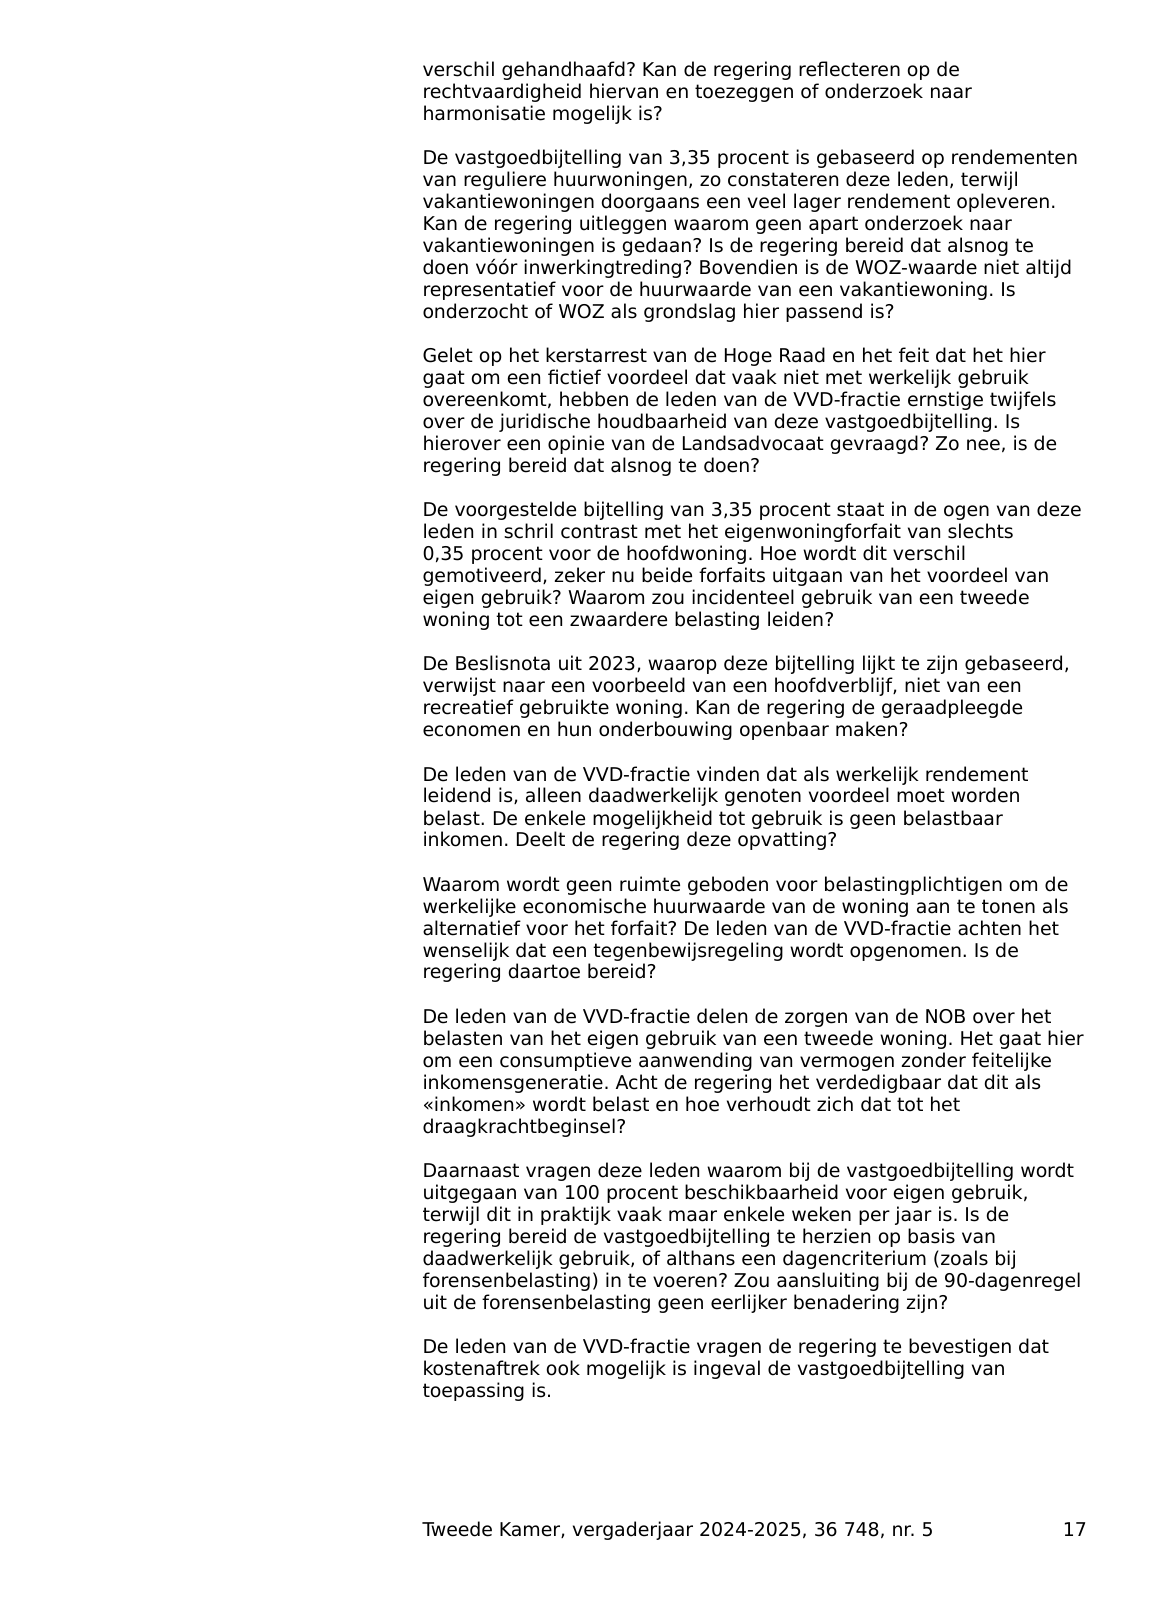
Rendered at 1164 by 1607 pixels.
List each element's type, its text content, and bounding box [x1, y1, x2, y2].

text Gelet op het kerstarrest van de Hoge Raad en het feit dat het hier gaat om een fictief voordeel dat vaak niet met werkelijk gebruik overeenkomt, hebben de leden van de VVD-fractie ernstige twijfels over de juridische houdbaarheid van deze vastgoedbijtelling. Is hierover een opinie van de Landsadvocaat gevraagd? Zo nee, is de regering bereid dat alsnog te doen? [422, 345, 1087, 477]
text De leden van de VVD-fractie vragen de regering te bevestigen dat kostenaftrek ook mogelijk is ingeval de vastgoedbijtelling van toepassing is. [422, 1336, 1087, 1402]
text De Beslisnota uit 2023, waarop deze bijtelling lijkt te zijn gebaseerd, verwijst naar een voorbeeld van een hoofdverblijf, niet van een recreatief gebruikte woning. Kan de regering de geraadpleegde economen en hun onderbouwing openbaar maken? [422, 653, 1087, 741]
text De voorgestelde bijtelling van 3,35 procent staat in de ogen van deze leden in schril contrast met het eigenwoningforfait van slechts 0,35 procent voor de hoofdwoning. Hoe wordt dit verschil gemotiveerd, zeker nu beide forfaits uitgaan van het voordeel van eigen gebruik? Waarom zou incidenteel gebruik van een tweede woning tot een zwaardere belasting leiden? [422, 499, 1087, 631]
text De vastgoedbijtelling van 3,35 procent is gebaseerd op rendementen van reguliere huurwoningen, zo constateren deze leden, terwijl vakantiewoningen doorgaans een veel lager rendement opleveren. Kan de regering uitleggen waarom geen apart onderzoek naar vakantiewoningen is gedaan? Is de regering bereid dat alsnog te doen vóór inwerkingtreding? Bovendien is de WOZ-waarde niet altijd representatief voor de huurwaarde van een vakantiewoning. Is onderzocht of WOZ als grondslag hier passend is? [422, 147, 1087, 323]
text De leden van de VVD-fractie delen de zorgen van de NOB over het belasten van het eigen gebruik van een tweede woning. Het gaat hier om een consumptieve aanwending van vermogen zonder feitelijke inkomensgeneratie. Acht de regering het verdedigbaar dat dit als «inkomen» wordt belast en hoe verhoudt zich dat tot het draagkrachtbeginsel? [422, 1006, 1087, 1137]
text verschil gehandhaafd? Kan de regering reflecteren op de rechtvaardigheid hiervan en toezeggen of onderzoek naar harmonisatie mogelijk is? [422, 59, 1087, 125]
text Daarnaast vragen deze leden waarom bij de vastgoedbijtelling wordt uitgegaan van 100 procent beschikbaarheid voor eigen gebruik, terwijl dit in praktijk vaak maar enkele weken per jaar is. Is de regering bereid de vastgoedbijtelling te herzien op basis van daadwerkelijk gebruik, of althans een dagencriterium (zoals bij forensenbelasting) in te voeren? Zou aansluiting bij de 90-dagenregel uit de forensenbelasting geen eerlijker benadering zijn? [422, 1160, 1087, 1313]
text Waarom wordt geen ruimte geboden voor belastingplichtigen om de werkelijke economische huurwaarde van de woning aan te tonen als alternatief voor het forfait? De leden van de VVD-fractie achten het wenselijk dat een tegenbewijsregeling wordt opgenomen. Is de regering daartoe bereid? [422, 873, 1087, 983]
text De leden van de VVD-fractie vinden dat als werkelijk rendement leidend is, alleen daadwerkelijk genoten voordeel moet worden belast. De enkele mogelijkheid tot gebruik is geen belastbaar inkomen. Deelt de regering deze opvatting? [422, 763, 1087, 851]
